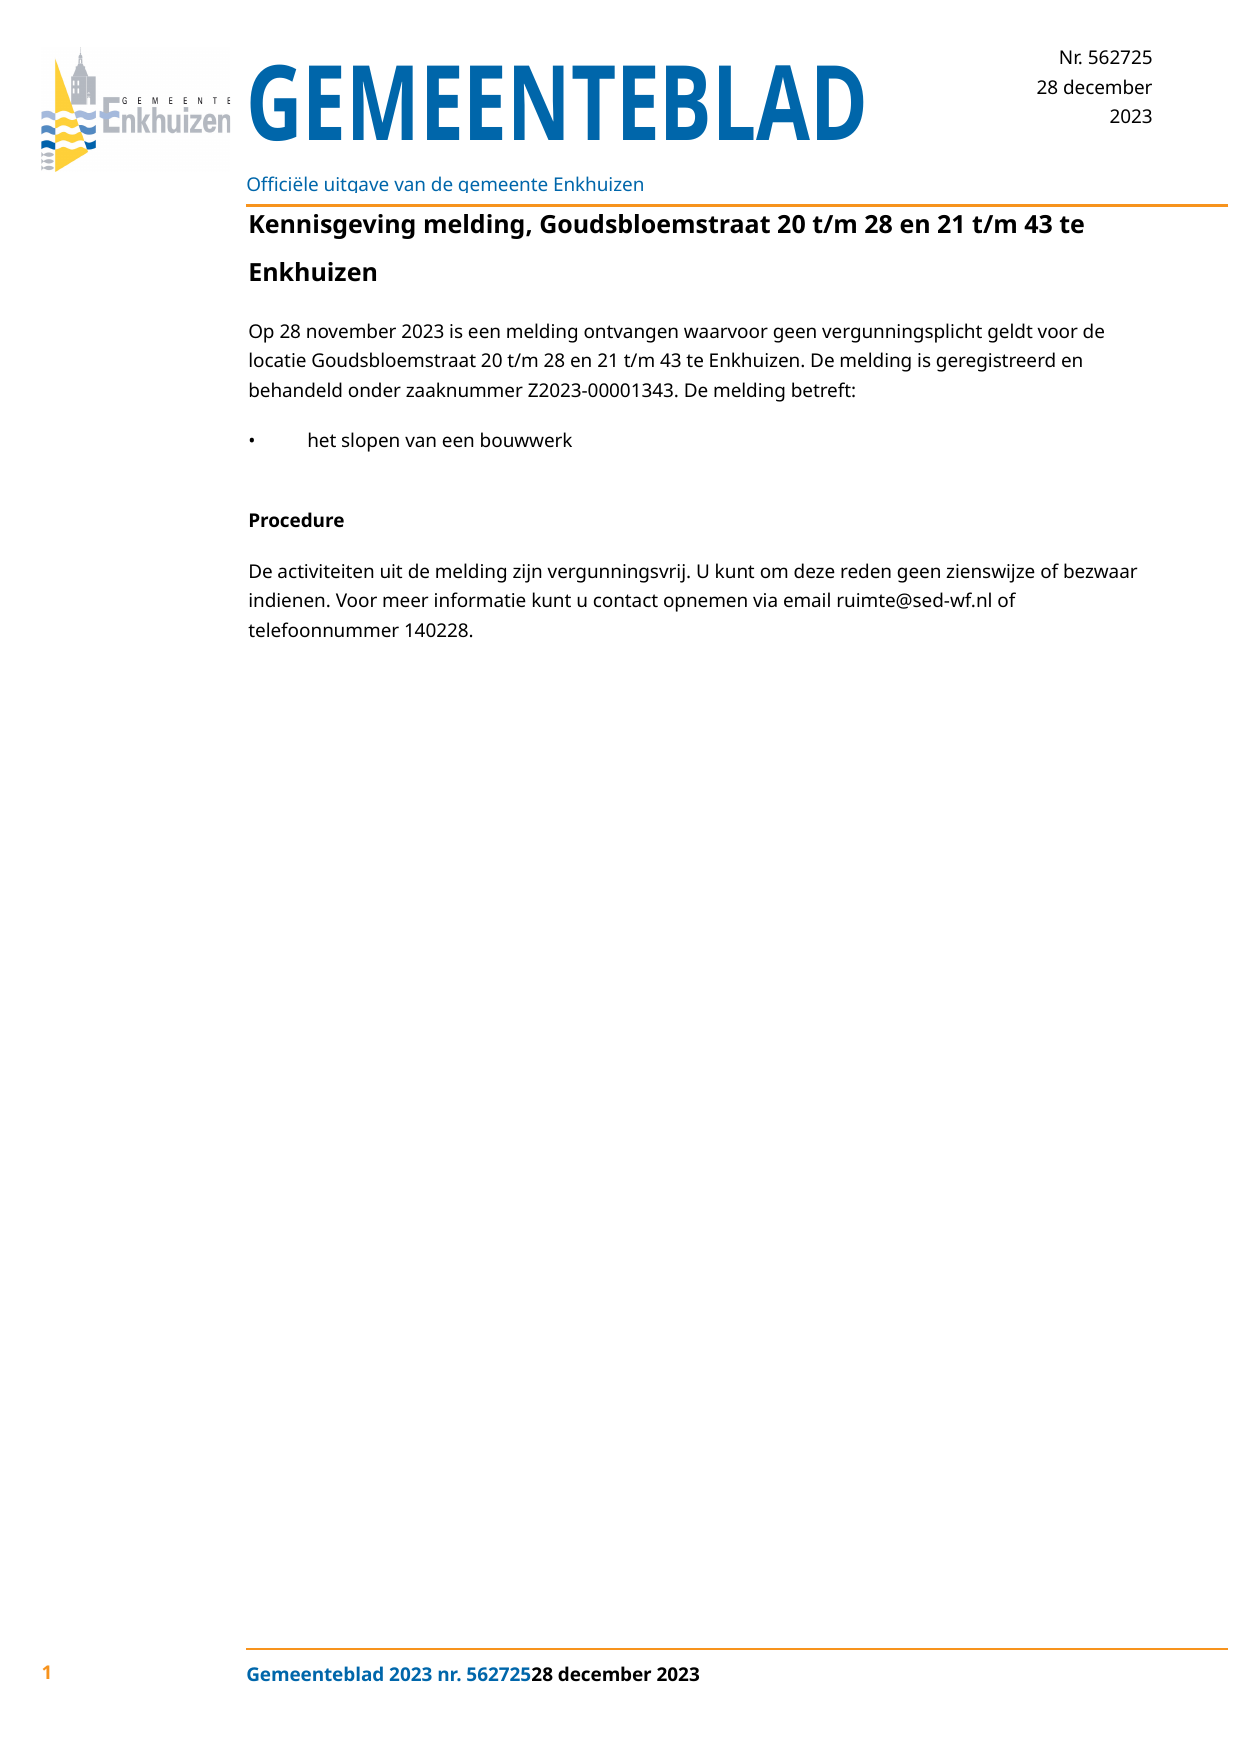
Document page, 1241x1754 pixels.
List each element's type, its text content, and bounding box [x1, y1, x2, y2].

text De activiteiten uit de melding zijn vergunningsvrij. U kunt om deze reden geen zienswijze of bezwaar indienen. Voor meer informatie kunt u contact opnemen via email ruimte@sed-wf.nl of telefoonnummer 140228. [248, 558, 1152, 643]
picture [41, 47, 231, 172]
text Procedure [248, 507, 1152, 533]
text Kennisgeving melding, Goudsbloemstraat 20 t/m 28 en 21 t/m 43 te Enkhuizen [248, 207, 1152, 288]
text Op 28 november 2023 is een melding ontvangen waarvoor geen vergunningsplicht geldt voor de locatie Goudsbloemstraat 20 t/m 28 en 21 t/m 43 te Enkhuizen. De melding is geregistreerd en behandeld onder zaaknummer Z2023-00001343. De melding betreft: [248, 318, 1152, 403]
list het slopen van een bouwwerk [248, 427, 1152, 453]
